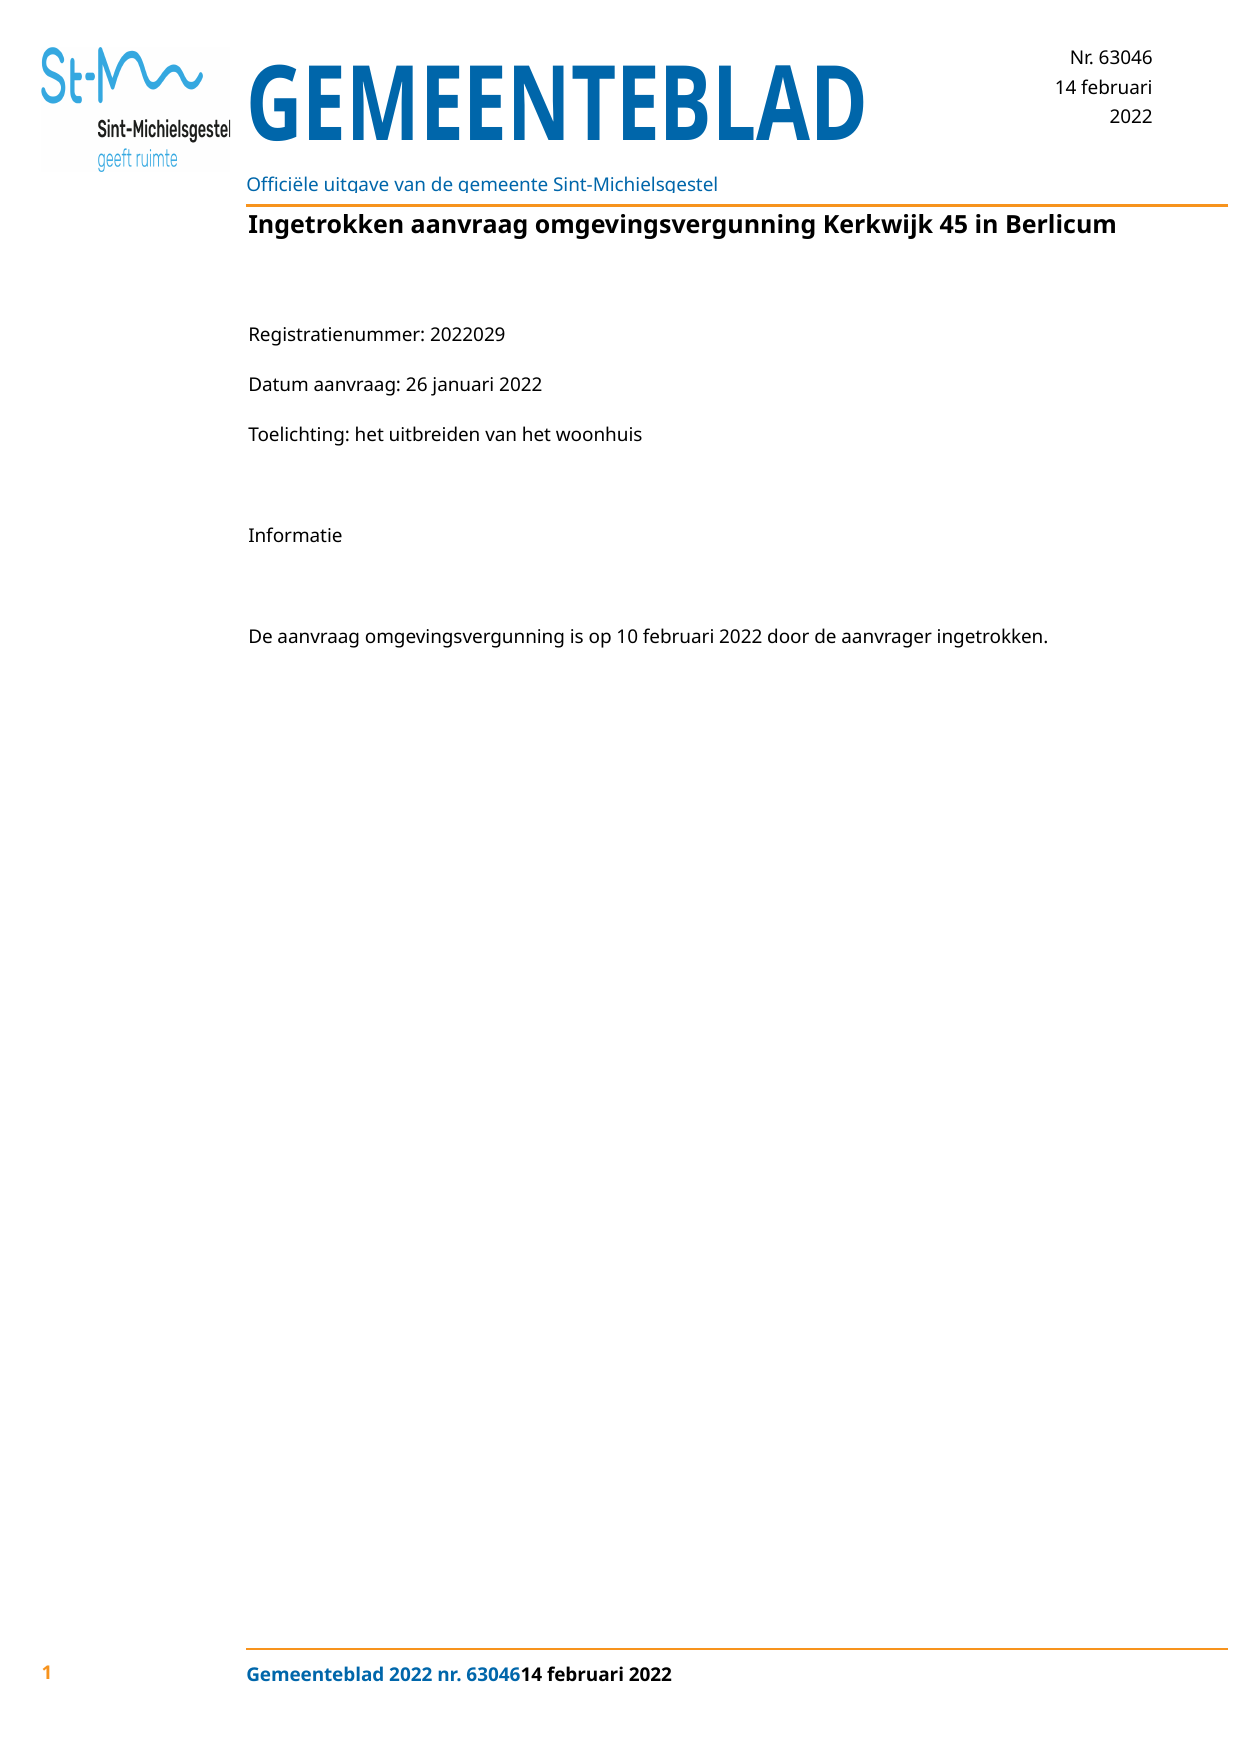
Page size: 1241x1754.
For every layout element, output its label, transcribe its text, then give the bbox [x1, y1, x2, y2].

text Registratienummer: 2022029 [248, 321, 1152, 346]
picture [41, 47, 231, 172]
text Datum aanvraag: 26 januari 2022 [248, 371, 1152, 397]
text De aanvraag omgevingsvergunning is op 10 februari 2022 door de aanvrager ingetrokken. [248, 623, 1152, 649]
text Toelichting: het uitbreiden van het woonhuis [248, 422, 1152, 447]
text Ingetrokken aanvraag omgevingsvergunning Kerkwijk 45 in Berlicum [248, 207, 1152, 241]
text Informatie [248, 522, 1152, 548]
